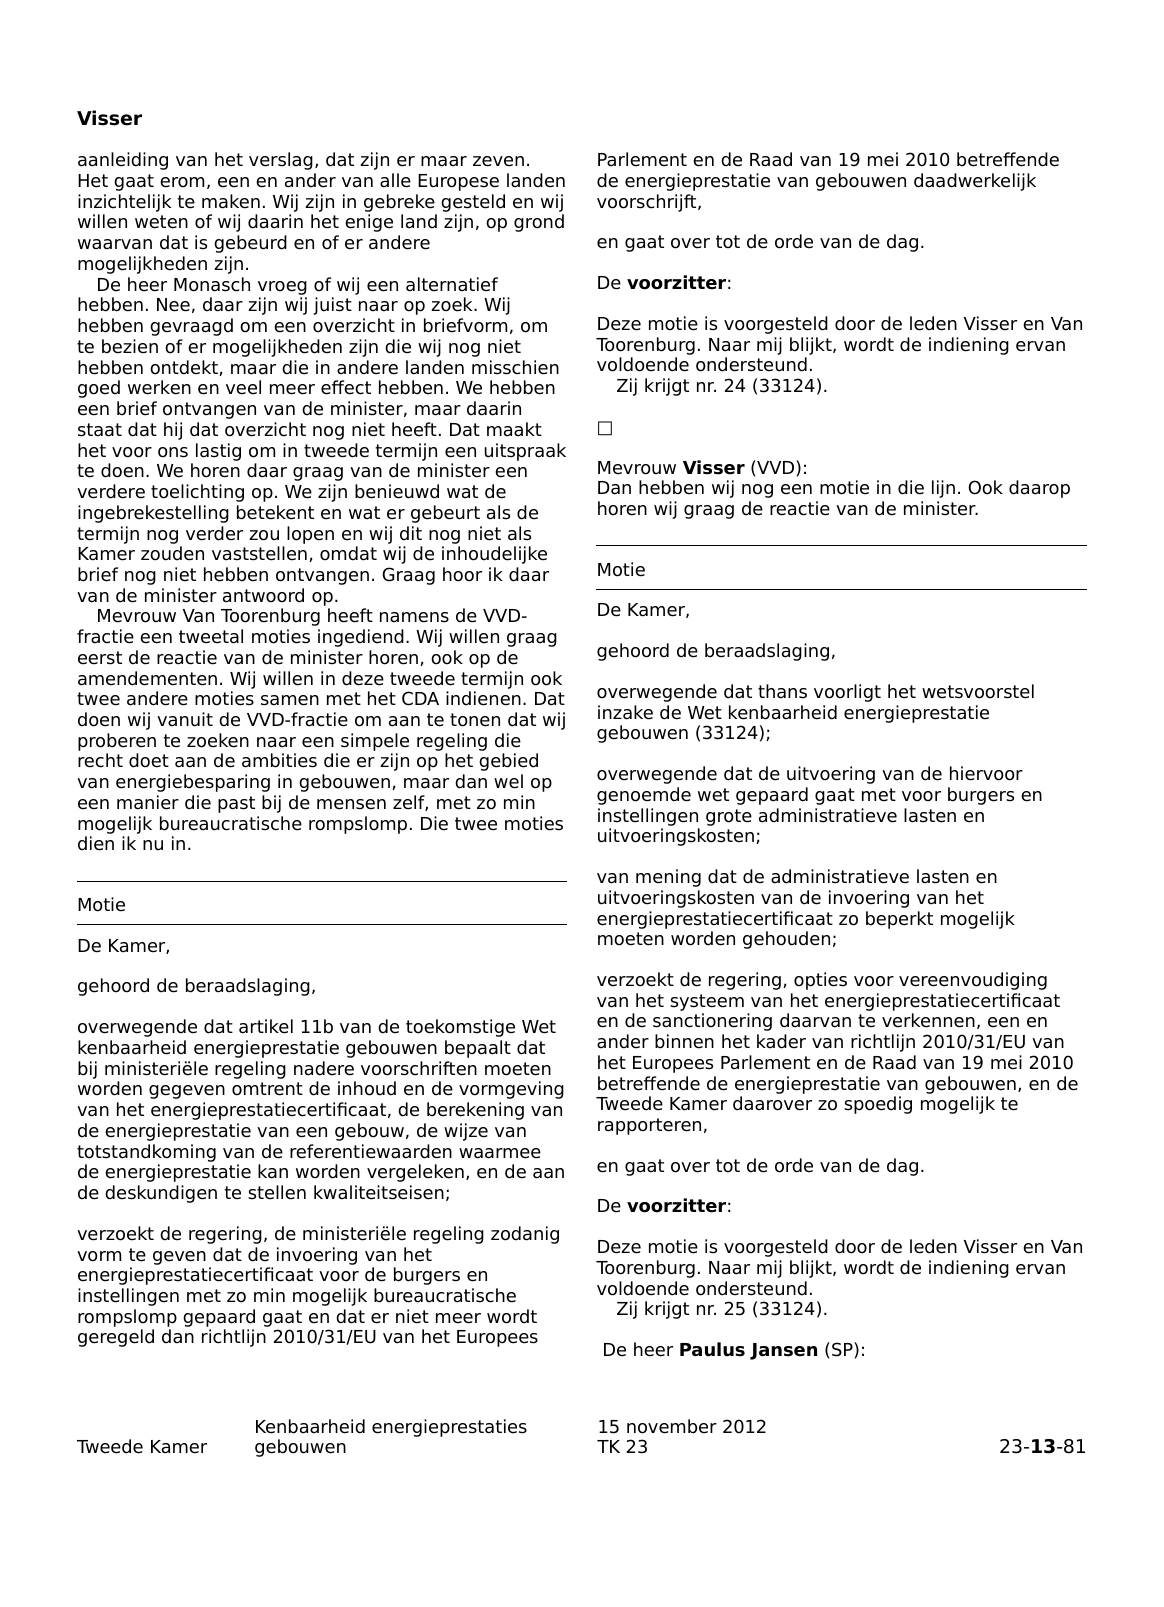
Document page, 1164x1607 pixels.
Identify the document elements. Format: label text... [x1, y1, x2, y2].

text gehoord de beraadslaging, [596, 641, 1087, 662]
text en gaat over tot de orde van de dag. [596, 232, 1087, 253]
text Motie [596, 559, 1087, 580]
text overwegende dat artikel 11b van de toekomstige Wet kenbaarheid energieprestatie gebouwen bepaalt dat bij ministeriële regeling nadere voorschriften moeten worden gegeven omtrent de inhoud en de vormgeving van het energieprestatiecertificaat, de berekening van de energieprestatie van een gebouw, de wijze van totstandkoming van de referentiewaarden waarmee de energieprestatie kan worden vergeleken, en de aan de deskundigen te stellen kwaliteitseisen; [77, 1017, 567, 1204]
text gehoord de beraadslaging, [77, 976, 567, 997]
text overwegende dat thans voorligt het wetsvoorstel inzake de Wet kenbaarheid energieprestatie gebouwen (33124); [596, 682, 1087, 744]
text De voorzitter: [596, 273, 1087, 294]
text Zij krijgt nr. 25 (33124). [596, 1299, 1087, 1320]
text Deze motie is voorgesteld door de leden Visser en Van Toorenburg. Naar mij blijkt, wordt de indiening ervan voldoende ondersteund. [596, 1237, 1087, 1299]
text De Kamer, [596, 600, 1087, 621]
text Mevrouw Van Toorenburg heeft namens de VVD-fractie een tweetal moties ingediend. Wij willen graag eerst de reactie van de minister horen, ook op de amendementen. Wij willen in deze tweede termijn ook twee andere moties samen met het CDA indienen. Dat doen wij vanuit de VVD-fractie om aan te tonen dat wij proberen te zoeken naar een simpele regeling die recht doet aan de ambities die er zijn op het gebied van energiebesparing in gebouwen, maar dan wel op een manier die past bij de mensen zelf, met zo min mogelijk bureaucratische rompslomp. Die twee moties dien ik nu in. [77, 606, 567, 855]
text De voorzitter: [596, 1196, 1087, 1217]
text De heer Paulus Jansen (SP): [596, 1340, 1087, 1361]
text aanleiding van het verslag, dat zijn er maar zeven. Het gaat erom, een en ander van alle Europese landen inzichtelijk te maken. Wij zijn in gebreke gesteld en wij willen weten of wij daarin het enige land zijn, op grond waarvan dat is gebeurd en of er andere mogelijkheden zijn. [77, 150, 567, 274]
text overwegende dat de uitvoering van de hiervoor genoemde wet gepaard gaat met voor burgers en instellingen grote administratieve lasten en uitvoeringskosten; [596, 764, 1087, 847]
text verzoekt de regering, de ministeriële regeling zodanig vorm te geven dat de invoering van het energieprestatiecertificaat voor de burgers en instellingen met zo min mogelijk bureaucratische rompslomp gepaard gaat en dat er niet meer wordt geregeld dan richtlijn 2010/31/EU van het Europees [77, 1224, 567, 1348]
text van mening dat de administratieve lasten en uitvoeringskosten van de invoering van het energieprestatiecertificaat zo beperkt mogelijk moeten worden gehouden; [596, 867, 1087, 950]
text Dan hebben wij nog een motie in die lijn. Ook daarop horen wij graag de reactie van de minister. [596, 478, 1087, 520]
text verzoekt de regering, opties voor vereenvoudiging van het systeem van het energieprestatiecertificaat en de sanctionering daarvan te verkennen, een en ander binnen het kader van richtlijn 2010/31/EU van het Europees Parlement en de Raad van 19 mei 2010 betreffende de energieprestatie van gebouwen, en de Tweede Kamer daarover zo spoedig mogelijk te rapporteren, [596, 970, 1087, 1136]
text Motie [77, 895, 567, 916]
text Mevrouw Visser (VVD): [596, 457, 1087, 478]
text Parlement en de Raad van 19 mei 2010 betreffende de energieprestatie van gebouwen daadwerkelijk voorschrijft, [596, 150, 1087, 212]
text en gaat over tot de orde van de dag. [596, 1156, 1087, 1176]
text □ [596, 417, 1087, 437]
text De Kamer, [77, 936, 567, 956]
text Deze motie is voorgesteld door de leden Visser en Van Toorenburg. Naar mij blijkt, wordt de indiening ervan voldoende ondersteund. [596, 314, 1087, 376]
text De heer Monasch vroeg of wij een alternatief hebben. Nee, daar zijn wij juist naar op zoek. Wij hebben gevraagd om een overzicht in briefvorm, om te bezien of er mogelijkheden zijn die wij nog niet hebben ontdekt, maar die in andere landen misschien goed werken en veel meer effect hebben. We hebben een brief ontvangen van de minister, maar daarin staat dat hij dat overzicht nog niet heeft. Dat maakt het voor ons lastig om in tweede termijn een uitspraak te doen. We horen daar graag van de minister een verdere toelichting op. We zijn benieuwd wat de ingebrekestelling betekent en wat er gebeurt als de termijn nog verder zou lopen en wij dit nog niet als Kamer zouden vaststellen, omdat wij de inhoudelijke brief nog niet hebben ontvangen. Graag hoor ik daar van de minister antwoord op. [77, 274, 567, 606]
text Zij krijgt nr. 24 (33124). [596, 376, 1087, 397]
